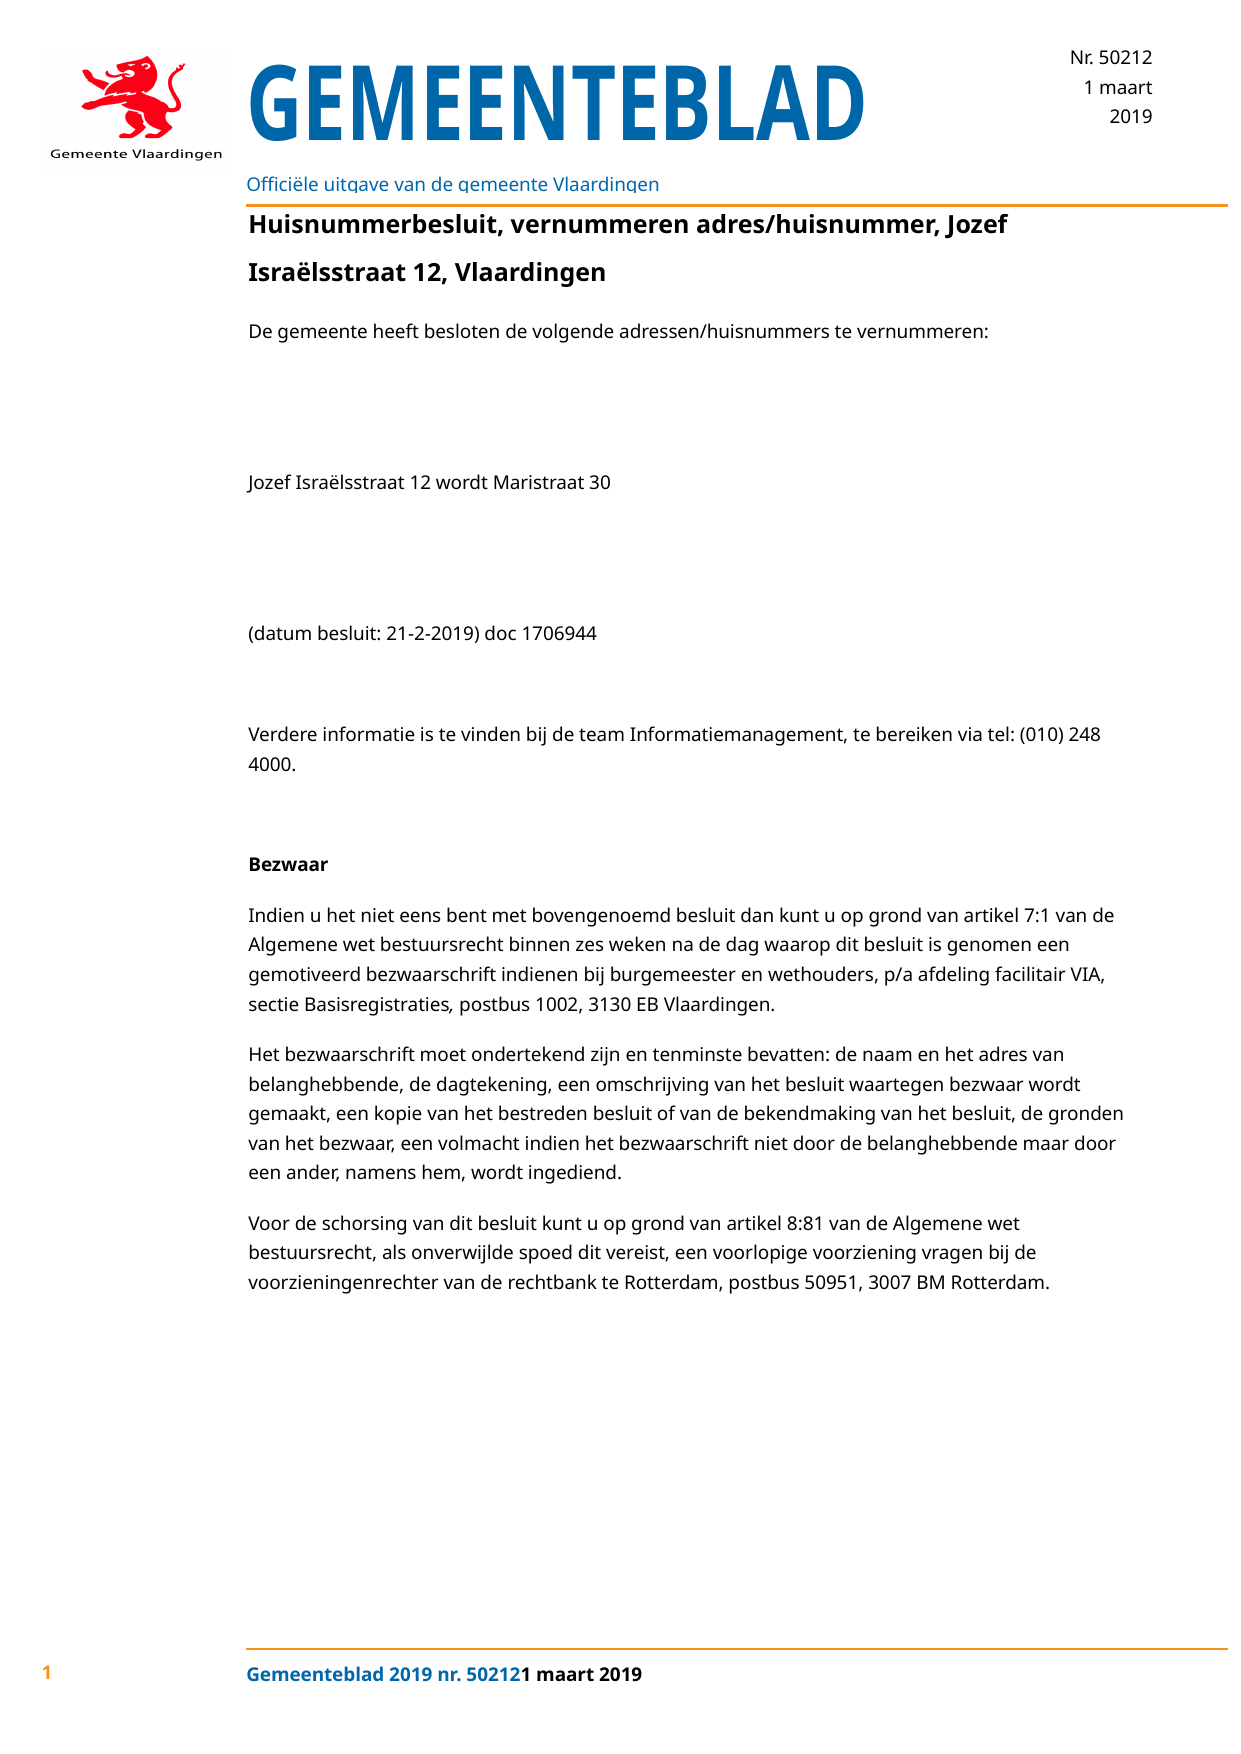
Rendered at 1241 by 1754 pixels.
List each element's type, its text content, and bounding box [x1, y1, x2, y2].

text Voor de schorsing van dit besluit kunt u op grond van artikel 8:81 van de Algemene wet bestuursrecht, als onverwijlde spoed dit vereist, een voorlopige voorziening vragen bij de voorzieningenrechter van de rechtbank te Rotterdam, postbus 50951, 3007 BM Rotterdam. [248, 1210, 1152, 1295]
text Verdere informatie is te vinden bij de team Informatiemanagement, te bereiken via tel: (010) 248 4000. [248, 721, 1152, 777]
text De gemeente heeft besloten de volgende adressen/huisnummers te vernummeren: [248, 318, 1152, 344]
text (datum besluit: 21-2-2019) doc 1706944 [248, 620, 1152, 646]
text Jozef Israëlsstraat 12 wordt Maristraat 30 [248, 469, 1152, 495]
text Bezwaar [248, 852, 1152, 877]
text Het bezwaarschrift moet ondertekend zijn en tenminste bevatten: de naam en het adres van belanghebbende, de dagtekening, een omschrijving van het besluit waartegen bezwaar wordt gemaakt, een kopie van het bestreden besluit of van de bekendmaking van het besluit, de gronden van het bezwaar, een volmacht indien het bezwaarschrift niet door de belanghebbende maar door een ander, namens hem, wordt ingediend. [248, 1041, 1152, 1185]
text Indien u het niet eens bent met bovengenoemd besluit dan kunt u op grond van artikel 7:1 van de Algemene wet bestuursrecht binnen zes weken na de dag waarop dit besluit is genomen een gemotiveerd bezwaarschrift indienen bij burgemeester en wethouders, p/a afdeling facilitair VIA, sectie Basisregistraties, postbus 1002, 3130 EB Vlaardingen. [248, 902, 1152, 1017]
text Huisnummerbesluit, vernummeren adres/huisnummer, Jozef Israëlsstraat 12, Vlaardingen [248, 207, 1152, 288]
picture [41, 47, 231, 172]
